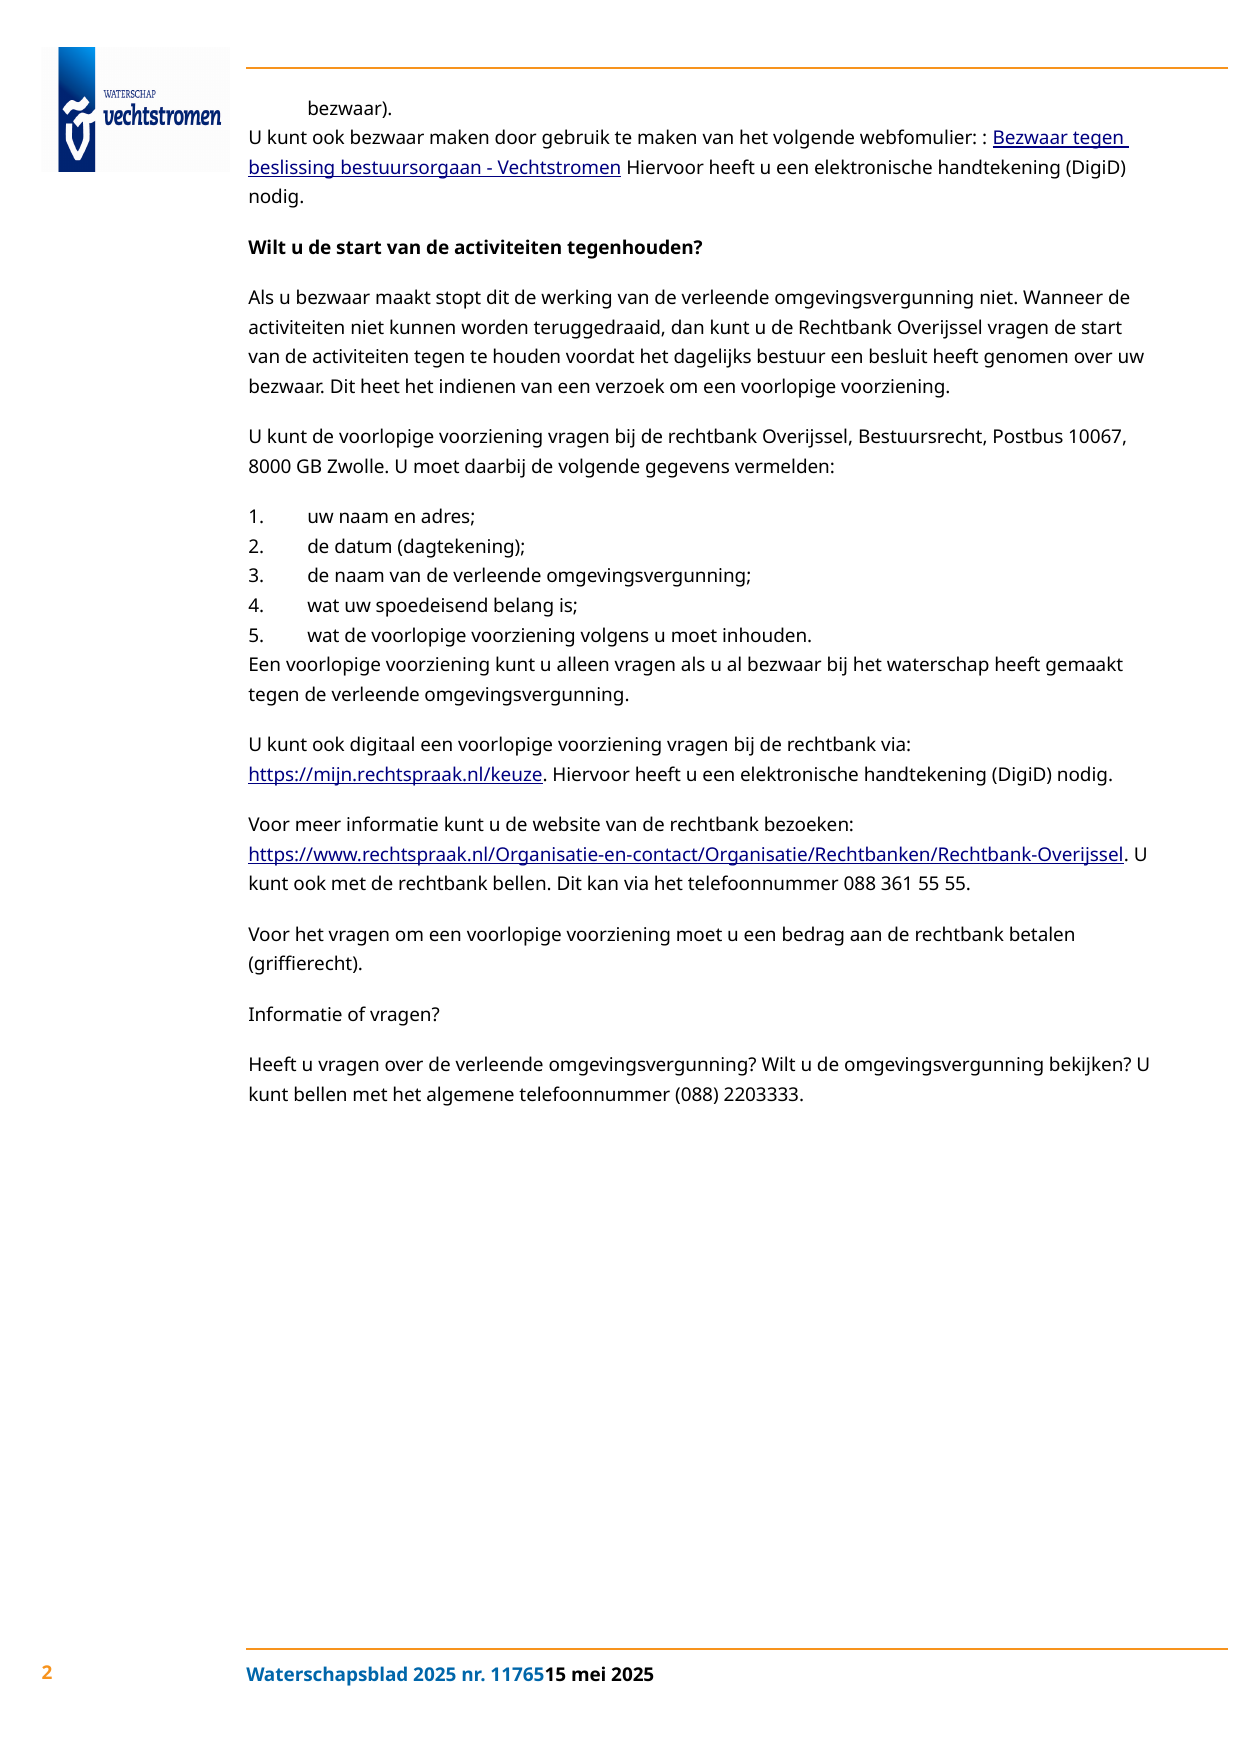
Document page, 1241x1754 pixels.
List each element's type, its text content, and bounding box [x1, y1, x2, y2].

text Wilt u de start van de activiteiten tegenhouden? [248, 234, 1152, 260]
text U kunt ook bezwaar maken door gebruik te maken van het volgende webfomulier: : Bezwaar tegen beslissing bestuursorgaan - Vechtstromen Hiervoor heeft u een elektronische handtekening (DigiD) nodig. [248, 124, 1152, 209]
picture [41, 47, 231, 172]
list de datum (dagtekening); [248, 533, 1152, 559]
list bezwaar). [248, 95, 1152, 121]
text Voor meer informatie kunt u de website van de rechtbank bezoeken: https://www.rechtspraak.nl/Organisatie-en-contact/Organisatie/Rechtbanken/Rechtbank-Overijssel. U kunt ook met de rechtbank bellen. Dit kan via het telefoonnummer 088 361 55 55. [248, 811, 1152, 896]
text Als u bezwaar maakt stopt dit de werking van de verleende omgevingsvergunning niet. Wanneer de activiteiten niet kunnen worden teruggedraaid, dan kunt u de Rechtbank Overijssel vragen de start van de activiteiten tegen te houden voordat het dagelijks bestuur een besluit heeft genomen over uw bezwaar. Dit heet het indienen van een verzoek om een voorlopige voorziening. [248, 284, 1152, 399]
text U kunt de voorlopige voorziening vragen bij de rechtbank Overijssel, Bestuursrecht, Postbus 10067, 8000 GB Zwolle. U moet daarbij de volgende gegevens vermelden: [248, 423, 1152, 479]
text Een voorlopige voorziening kunt u alleen vragen als u al bezwaar bij het waterschap heeft gemaakt tegen de verleende omgevingsvergunning. [248, 651, 1152, 707]
text Voor het vragen om een voorlopige voorziening moet u een bedrag aan de rechtbank betalen (griffierecht). [248, 921, 1152, 976]
list wat de voorlopige voorziening volgens u moet inhouden. [248, 622, 1152, 648]
text Heeft u vragen over de verleende omgevingsvergunning? Wilt u de omgevingsvergunning bekijken? U kunt bellen met het algemene telefoonnummer (088) 2203333. [248, 1051, 1152, 1107]
text Informatie of vragen? [248, 1001, 1152, 1027]
list de naam van de verleende omgevingsvergunning; [248, 563, 1152, 588]
text U kunt ook digitaal een voorlopige voorziening vragen bij de rechtbank via: https://mijn.rechtspraak.nl/keuze. Hiervoor heeft u een elektronische handtekening (DigiD) nodig. [248, 731, 1152, 787]
list uw naam en adres; [248, 503, 1152, 529]
list wat uw spoedeisend belang is; [248, 592, 1152, 618]
